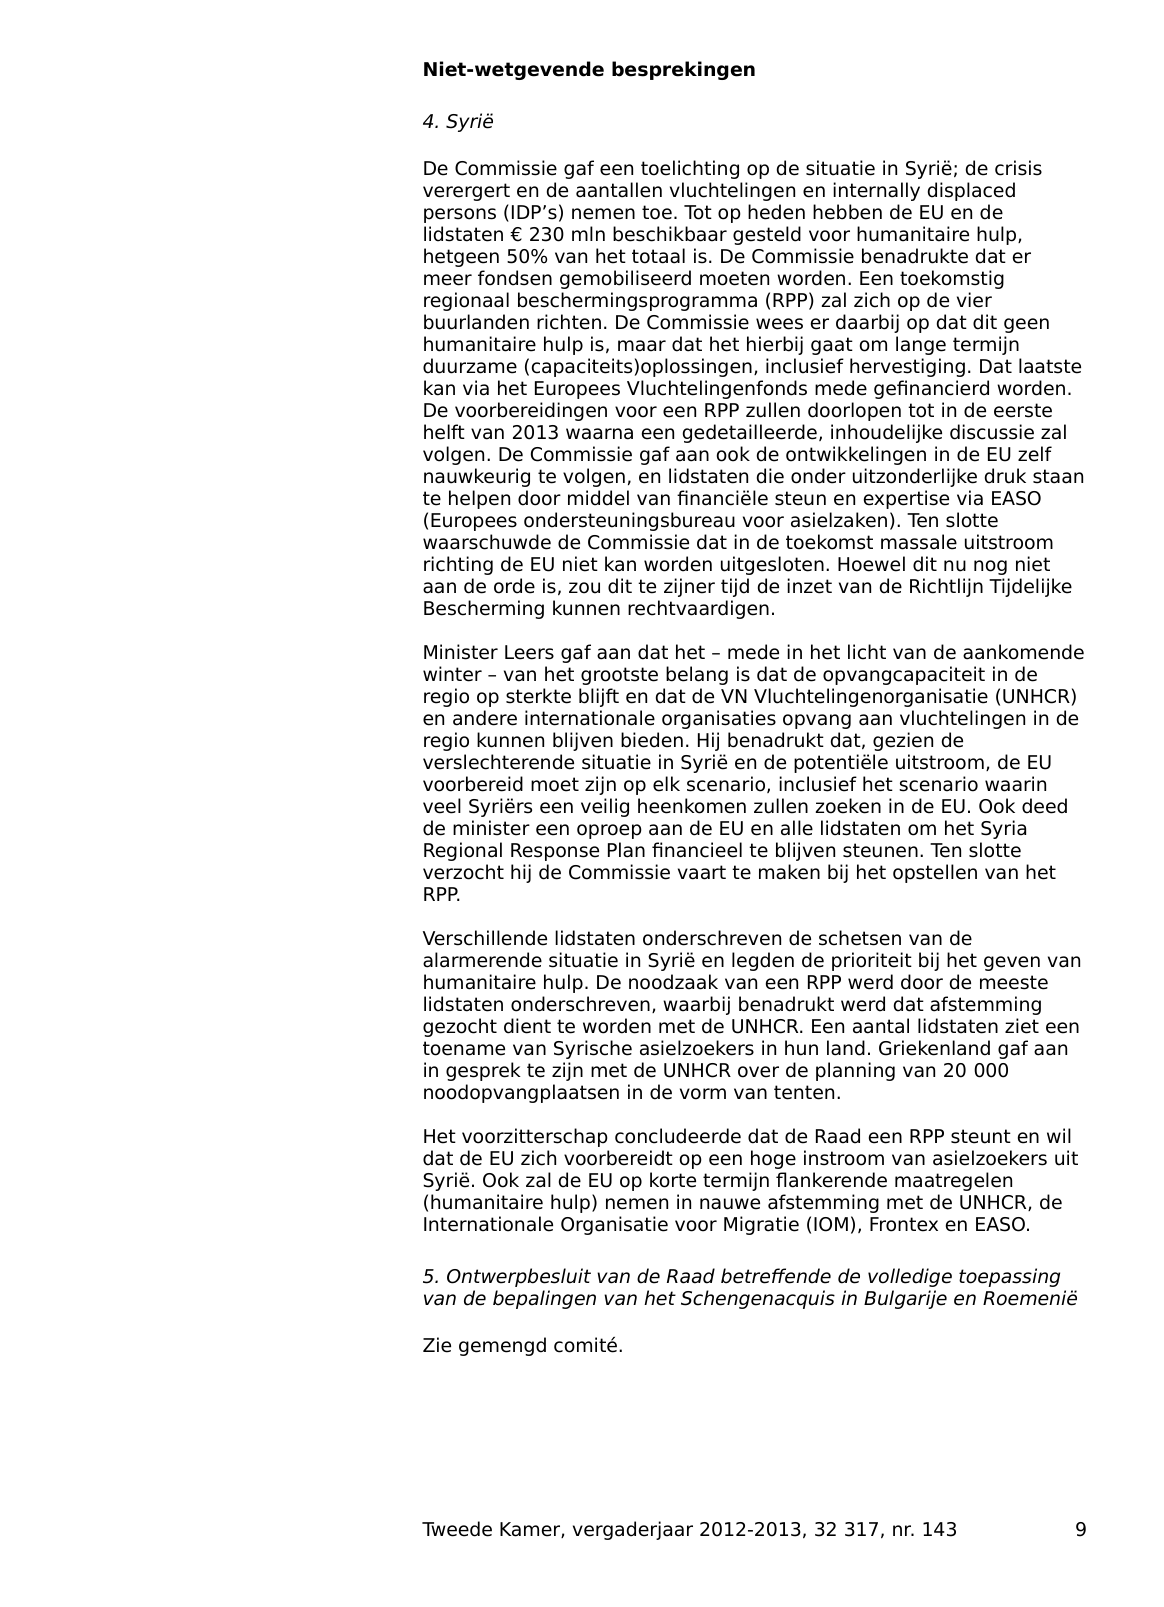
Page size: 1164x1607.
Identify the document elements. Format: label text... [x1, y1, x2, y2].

text Zie gemengd comité. [422, 1334, 1087, 1357]
text Minister Leers gaf aan dat het – mede in het licht van de aankomende winter – van het grootste belang is dat de opvangcapaciteit in de regio op sterkte blijft en dat de VN Vluchtelingenorganisatie (UNHCR) en andere internationale organisaties opvang aan vluchtelingen in de regio kunnen blijven bieden. Hij benadrukt dat, gezien de verslechterende situatie in Syrië en de potentiële uitstroom, de EU voorbereid moet zijn op elk scenario, inclusief het scenario waarin veel Syriërs een veilig heenkomen zullen zoeken in de EU. Ook deed de minister een oproep aan de EU en alle lidstaten om het Syria Regional Response Plan financieel te blijven steunen. Ten slotte verzocht hij de Commissie vaart te maken bij het opstellen van het RPP. [422, 642, 1087, 906]
text Het voorzitterschap concludeerde dat de Raad een RPP steunt en wil dat de EU zich voorbereidt op een hoge instroom van asielzoekers uit Syrië. Ook zal de EU op korte termijn flankerende maatregelen (humanitaire hulp) nemen in nauwe afstemming met de UNHCR, de Internationale Organisatie voor Migratie (IOM), Frontex en EASO. [422, 1126, 1087, 1236]
subtitle Niet-wetgevende besprekingen [422, 59, 1087, 81]
text Verschillende lidstaten onderschreven de schetsen van de alarmerende situatie in Syrië en legden de prioriteit bij het geven van humanitaire hulp. De noodzaak van een RPP werd door de meeste lidstaten onderschreven, waarbij benadrukt werd dat afstemming gezocht dient te worden met de UNHCR. Een aantal lidstaten ziet een toename van Syrische asielzoekers in hun land. Griekenland gaf aan in gesprek te zijn met de UNHCR over de planning van 20 000 noodopvangplaatsen in de vorm van tenten. [422, 928, 1087, 1103]
text De Commissie gaf een toelichting op de situatie in Syrië; de crisis verergert en de aantallen vluchtelingen en internally displaced persons (IDP’s) nemen toe. Tot op heden hebben de EU en de lidstaten € 230 mln beschikbaar gesteld voor humanitaire hulp, hetgeen 50% van het totaal is. De Commissie benadrukte dat er meer fondsen gemobiliseerd moeten worden. Een toekomstig regionaal beschermingsprogramma (RPP) zal zich op de vier buurlanden richten. De Commissie wees er daarbij op dat dit geen humanitaire hulp is, maar dat het hierbij gaat om lange termijn duurzame (capaciteits)oplossingen, inclusief hervestiging. Dat laatste kan via het Europees Vluchtelingenfonds mede gefinancierd worden. De voorbereidingen voor een RPP zullen doorlopen tot in de eerste helft van 2013 waarna een gedetailleerde, inhoudelijke discussie zal volgen. De Commissie gaf aan ook de ontwikkelingen in de EU zelf nauwkeurig te volgen, en lidstaten die onder uitzonderlijke druk staan te helpen door middel van financiële steun en expertise via EASO (Europees ondersteuningsbureau voor asielzaken). Ten slotte waarschuwde de Commissie dat in de toekomst massale uitstroom richting de EU niet kan worden uitgesloten. Hoewel dit nu nog niet aan de orde is, zou dit te zijner tijd de inzet van de Richtlijn Tijdelijke Bescherming kunnen rechtvaardigen. [422, 158, 1087, 619]
subtitle 4. Syrië [422, 111, 1087, 133]
subtitle 5. Ontwerpbesluit van de Raad betreffende de volledige toepassing van de bepalingen van het Schengenacquis in Bulgarije en Roemenië [422, 1266, 1087, 1309]
